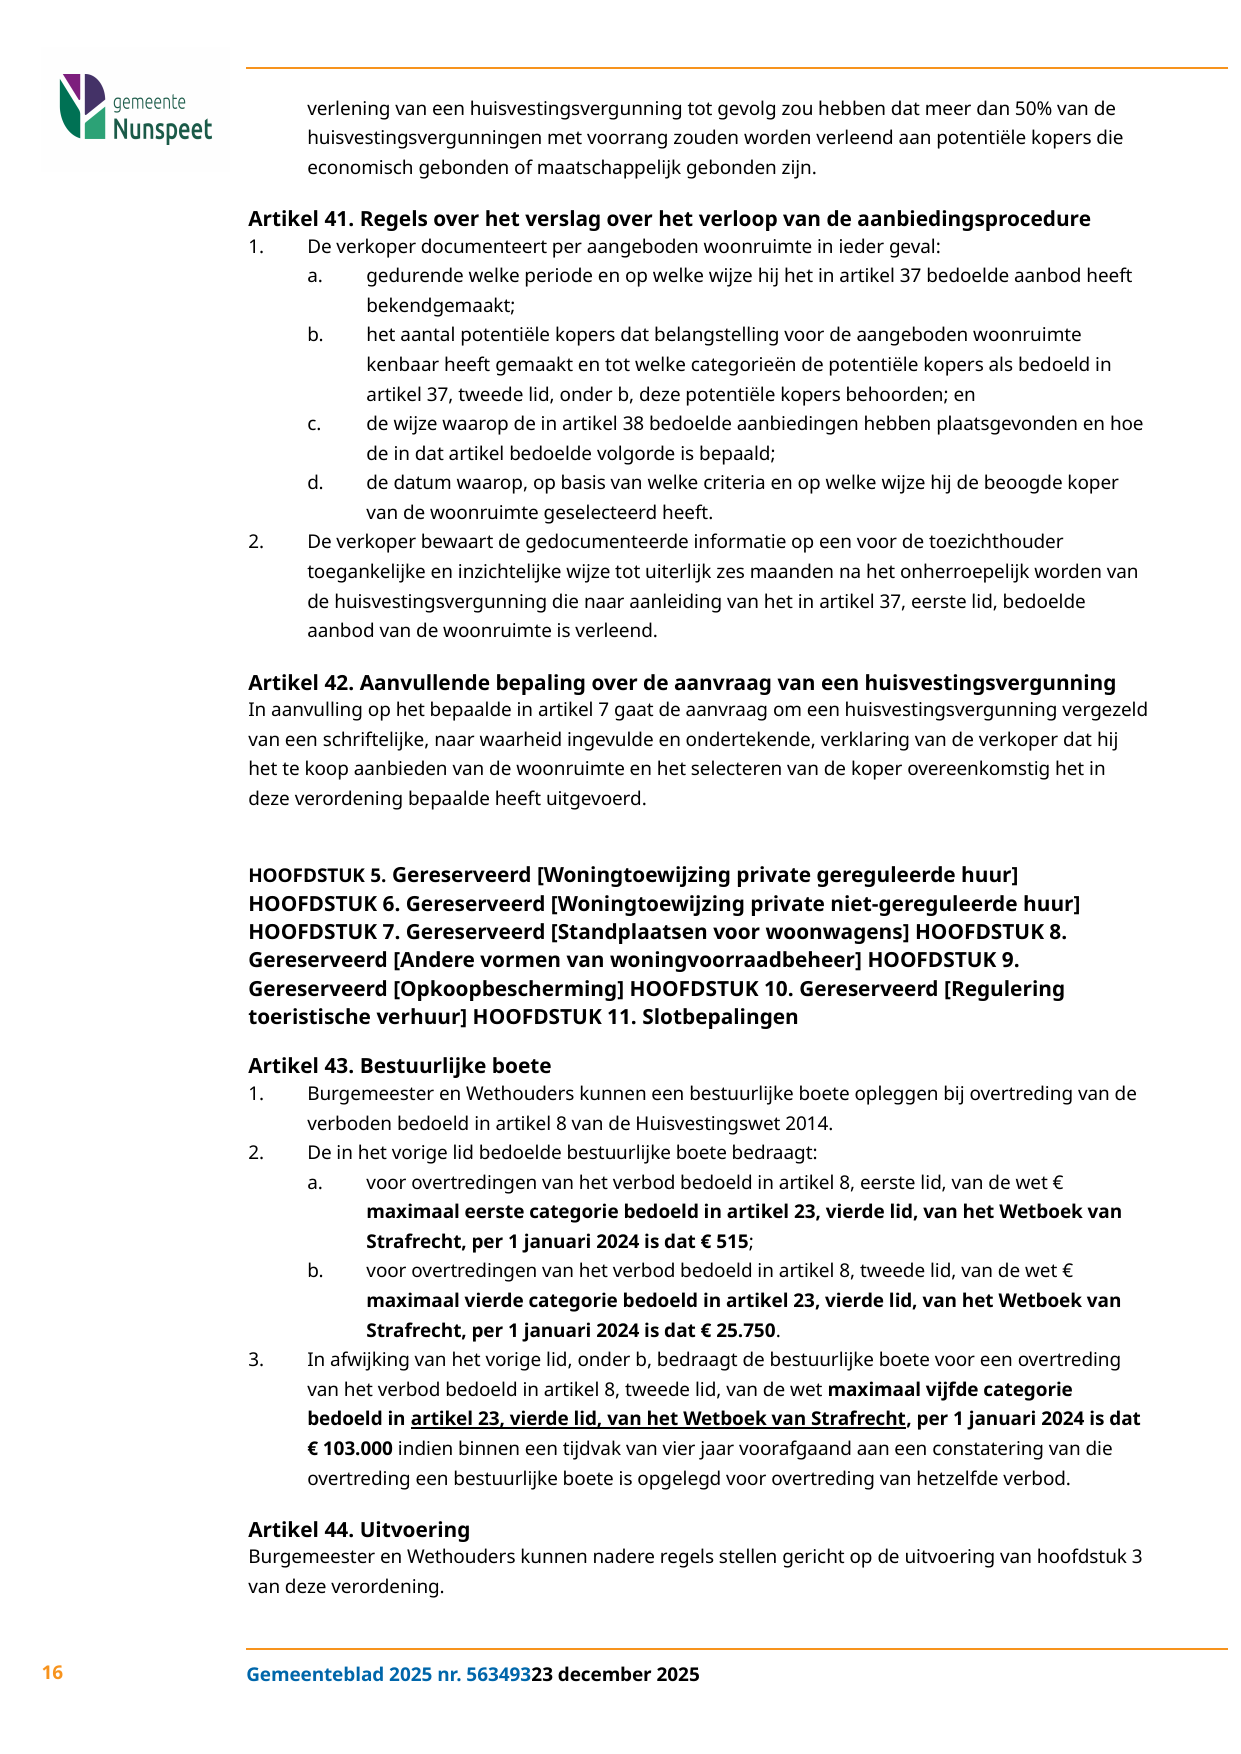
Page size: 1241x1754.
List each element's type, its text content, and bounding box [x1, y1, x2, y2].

list De in het vorige lid bedoelde bestuurlijke boete bedraagt: [248, 1139, 1152, 1165]
text Artikel 41. Regels over het verslag over het verloop van de aanbiedingsprocedure [248, 204, 1152, 233]
list De verkoper documenteert per aangeboden woonruimte in ieder geval: [248, 233, 1152, 258]
list voor overtredingen van het verbod bedoeld in artikel 8, eerste lid, van de wet € maximaal eerste categorie bedoeld in artikel 23, vierde lid, van het Wetboek van Strafrecht, per 1 januari 2024 is dat € 515; [307, 1169, 1152, 1254]
text Burgemeester en Wethouders kunnen nadere regels stellen gericht op de uitvoering van hoofdstuk 3 van deze verordening. [248, 1543, 1152, 1599]
text Artikel 42. Aanvullende bepaling over de aanvraag van een huisvestingsvergunning [248, 668, 1152, 696]
list De verkoper bewaart de gedocumenteerde informatie op een voor de toezichthouder toegankelijke en inzichtelijke wijze tot uiterlijk zes maanden na het onherroepelijk worden van de huisvestingsvergunning die naar aanleiding van het in artikel 37, eerste lid, bedoelde aanbod van de woonruimte is verleend. [248, 529, 1152, 643]
list In afwijking van het vorige lid, onder b, bedraagt de bestuurlijke boete voor een overtreding van het verbod bedoeld in artikel 8, tweede lid, van de wet maximaal vijfde categorie bedoeld in artikel 23, vierde lid, van het Wetboek van Strafrecht, per 1 januari 2024 is dat € 103.000 indien binnen een tijdvak van vier jaar voorafgaand aan een constatering van die overtreding een bestuurlijke boete is opgelegd voor overtreding van hetzelfde verbod. [248, 1346, 1152, 1490]
text Artikel 44. Uitvoering [248, 1515, 1152, 1543]
text Artikel 43. Bestuurlijke boete [248, 1052, 1152, 1080]
list Burgemeester en Wethouders kunnen een bestuurlijke boete opleggen bij overtreding van de verboden bedoeld in artikel 8 van de Huisvestingswet 2014. [248, 1080, 1152, 1135]
picture [41, 47, 231, 172]
list het aantal potentiële kopers dat belangstelling voor de aangeboden woonruimte kenbaar heeft gemaakt en tot welke categorieën de potentiële kopers als bedoeld in artikel 37, tweede lid, onder b, deze potentiële kopers behoorden; en [307, 322, 1152, 406]
list gedurende welke periode en op welke wijze hij het in artikel 37 bedoelde aanbod heeft bekendgemaakt; [307, 262, 1152, 318]
text HOOFDSTUK 5. Gereserveerd [Woningtoewijzing private gereguleerde huur] HOOFDSTUK 6. Gereserveerd [Woningtoewijzing private niet-gereguleerde huur] HOOFDSTUK 7. Gereserveerd [Standplaatsen voor woonwagens] HOOFDSTUK 8. Gereserveerd [Andere vormen van woningvoorraadbeheer] HOOFDSTUK 9. Gereserveerd [Opkoopbescherming] HOOFDSTUK 10. Gereserveerd [Regulering toeristische verhuur] HOOFDSTUK 11. Slotbepalingen [248, 860, 1152, 1031]
list de datum waarop, op basis van welke criteria en op welke wijze hij de beoogde koper van de woonruimte geselecteerd heeft. [307, 469, 1152, 525]
list voor overtredingen van het verbod bedoeld in artikel 8, tweede lid, van de wet € maximaal vierde categorie bedoeld in artikel 23, vierde lid, van het Wetboek van Strafrecht, per 1 januari 2024 is dat € 25.750. [307, 1258, 1152, 1342]
list verlening van een huisvestingsvergunning tot gevolg zou hebben dat meer dan 50% van de huisvestingsvergunningen met voorrang zouden worden verleend aan potentiële kopers die economisch gebonden of maatschappelijk gebonden zijn. [248, 95, 1152, 180]
list de wijze waarop de in artikel 38 bedoelde aanbiedingen hebben plaatsgevonden en hoe de in dat artikel bedoelde volgorde is bepaald; [307, 410, 1152, 466]
text In aanvulling op het bepaalde in artikel 7 gaat de aanvraag om een huisvestingsvergunning vergezeld van een schriftelijke, naar waarheid ingevulde en ondertekende, verklaring van de verkoper dat hij het te koop aanbieden van de woonruimte en het selecteren van de koper overeenkomstig het in deze verordening bepaalde heeft uitgevoerd. [248, 696, 1152, 811]
